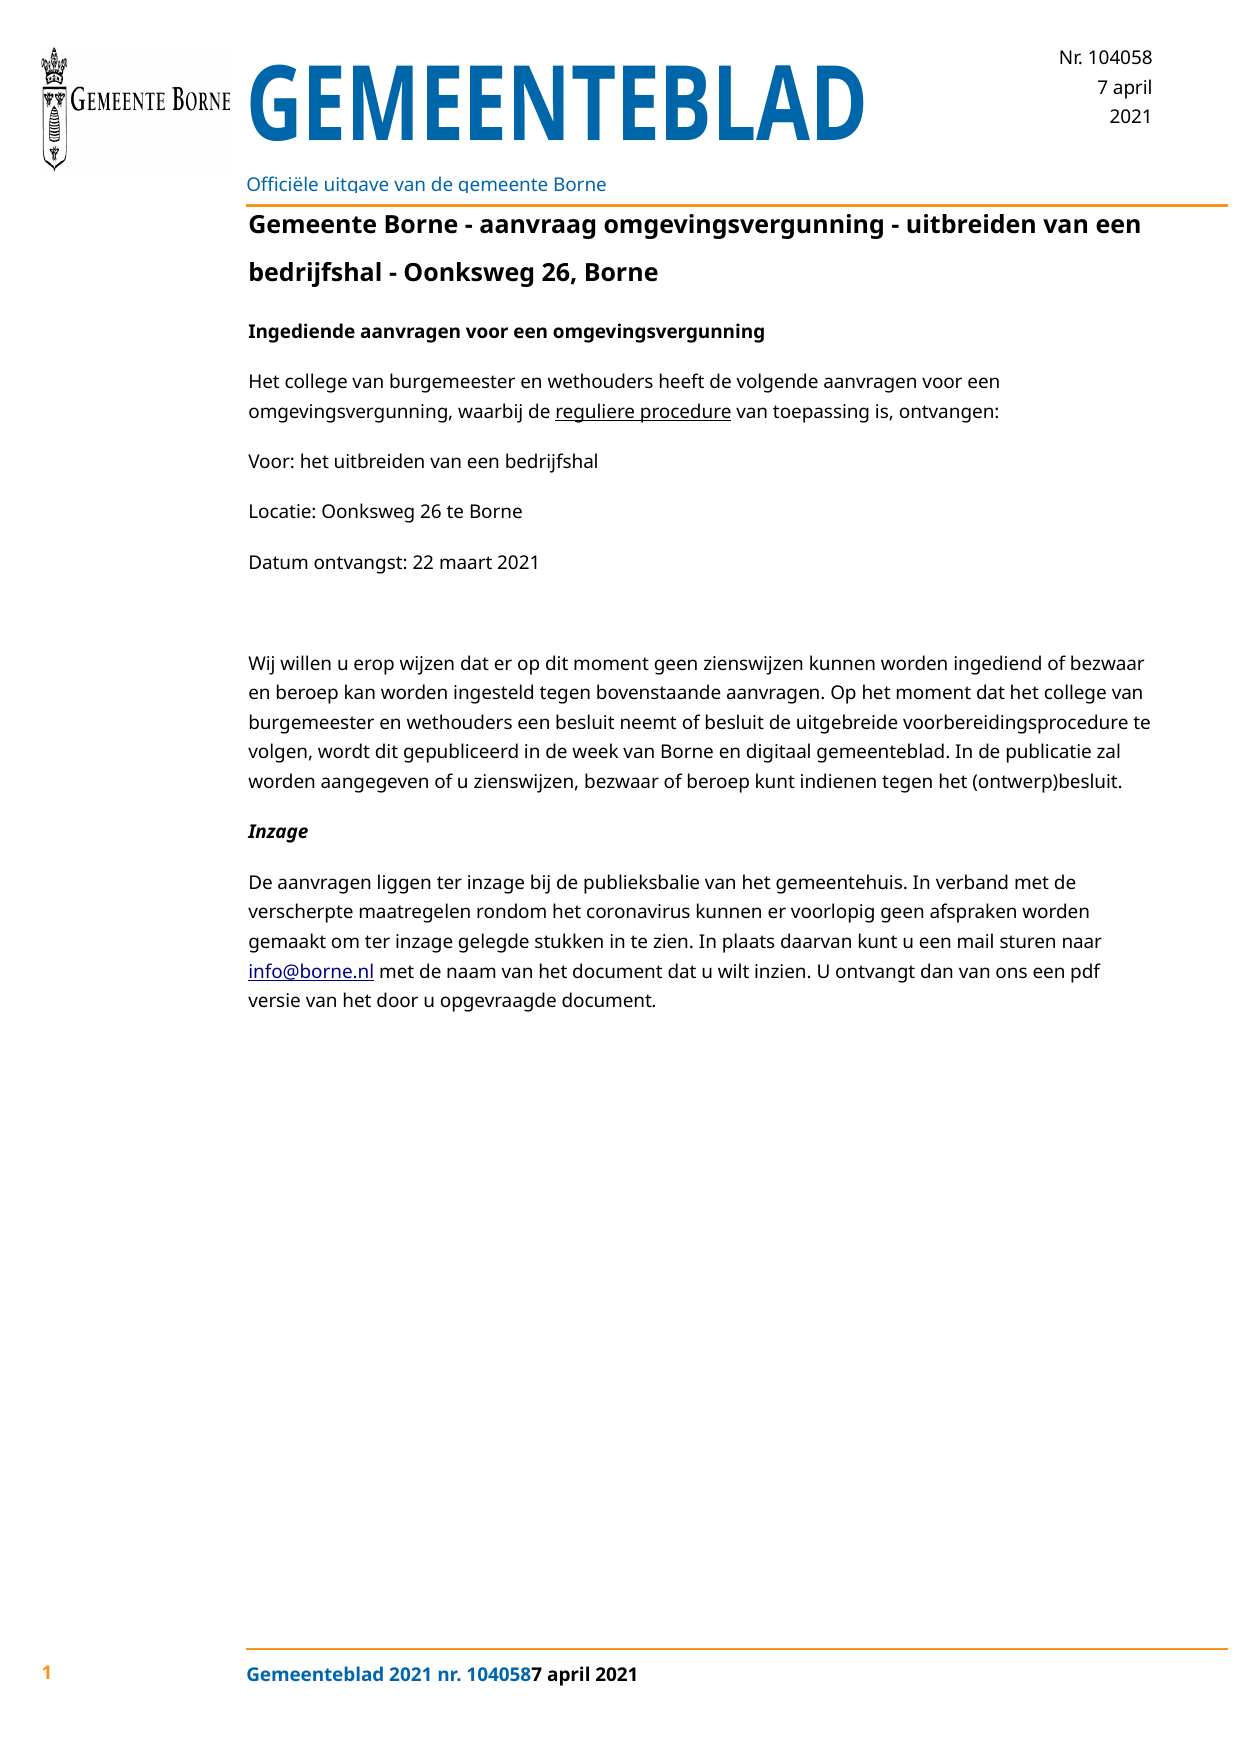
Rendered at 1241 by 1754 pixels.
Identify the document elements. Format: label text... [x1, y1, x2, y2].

text Voor: het uitbreiden van een bedrijfshal [248, 448, 1152, 474]
text Gemeente Borne - aanvraag omgevingsvergunning - uitbreiden van een bedrijfshal - Oonksweg 26, Borne [248, 207, 1152, 288]
picture [41, 47, 231, 172]
text Wij willen u erop wijzen dat er op dit moment geen zienswijzen kunnen worden ingediend of bezwaar en beroep kan worden ingesteld tegen bovenstaande aanvragen. Op het moment dat het college van burgemeester en wethouders een besluit neemt of besluit de uitgebreide voorbereidingsprocedure te volgen, wordt dit gepubliceerd in de week van Borne en digitaal gemeenteblad. In de publicatie zal worden aangegeven of u zienswijzen, bezwaar of beroep kunt indienen tegen het (ontwerp)besluit. [248, 650, 1152, 794]
text Inzage [248, 819, 1152, 844]
text Locatie: Oonksweg 26 te Borne [248, 499, 1152, 524]
text Ingediende aanvragen voor een omgevingsvergunning [248, 318, 1152, 344]
text Het college van burgemeester en wethouders heeft de volgende aanvragen voor een omgevingsvergunning, waarbij de reguliere procedure van toepassing is, ontvangen: [248, 368, 1152, 424]
text De aanvragen liggen ter inzage bij de publieksbalie van het gemeentehuis. In verband met de verscherpte maatregelen rondom het coronavirus kunnen er voorlopig geen afspraken worden gemaakt om ter inzage gelegde stukken in te zien. In plaats daarvan kunt u een mail sturen naar info@borne.nl met de naam van het document dat u wilt inzien. U ontvangt dan van ons een pdf versie van het door u opgevraagde document. [248, 869, 1152, 1013]
text Datum ontvangst: 22 maart 2021 [248, 549, 1152, 575]
